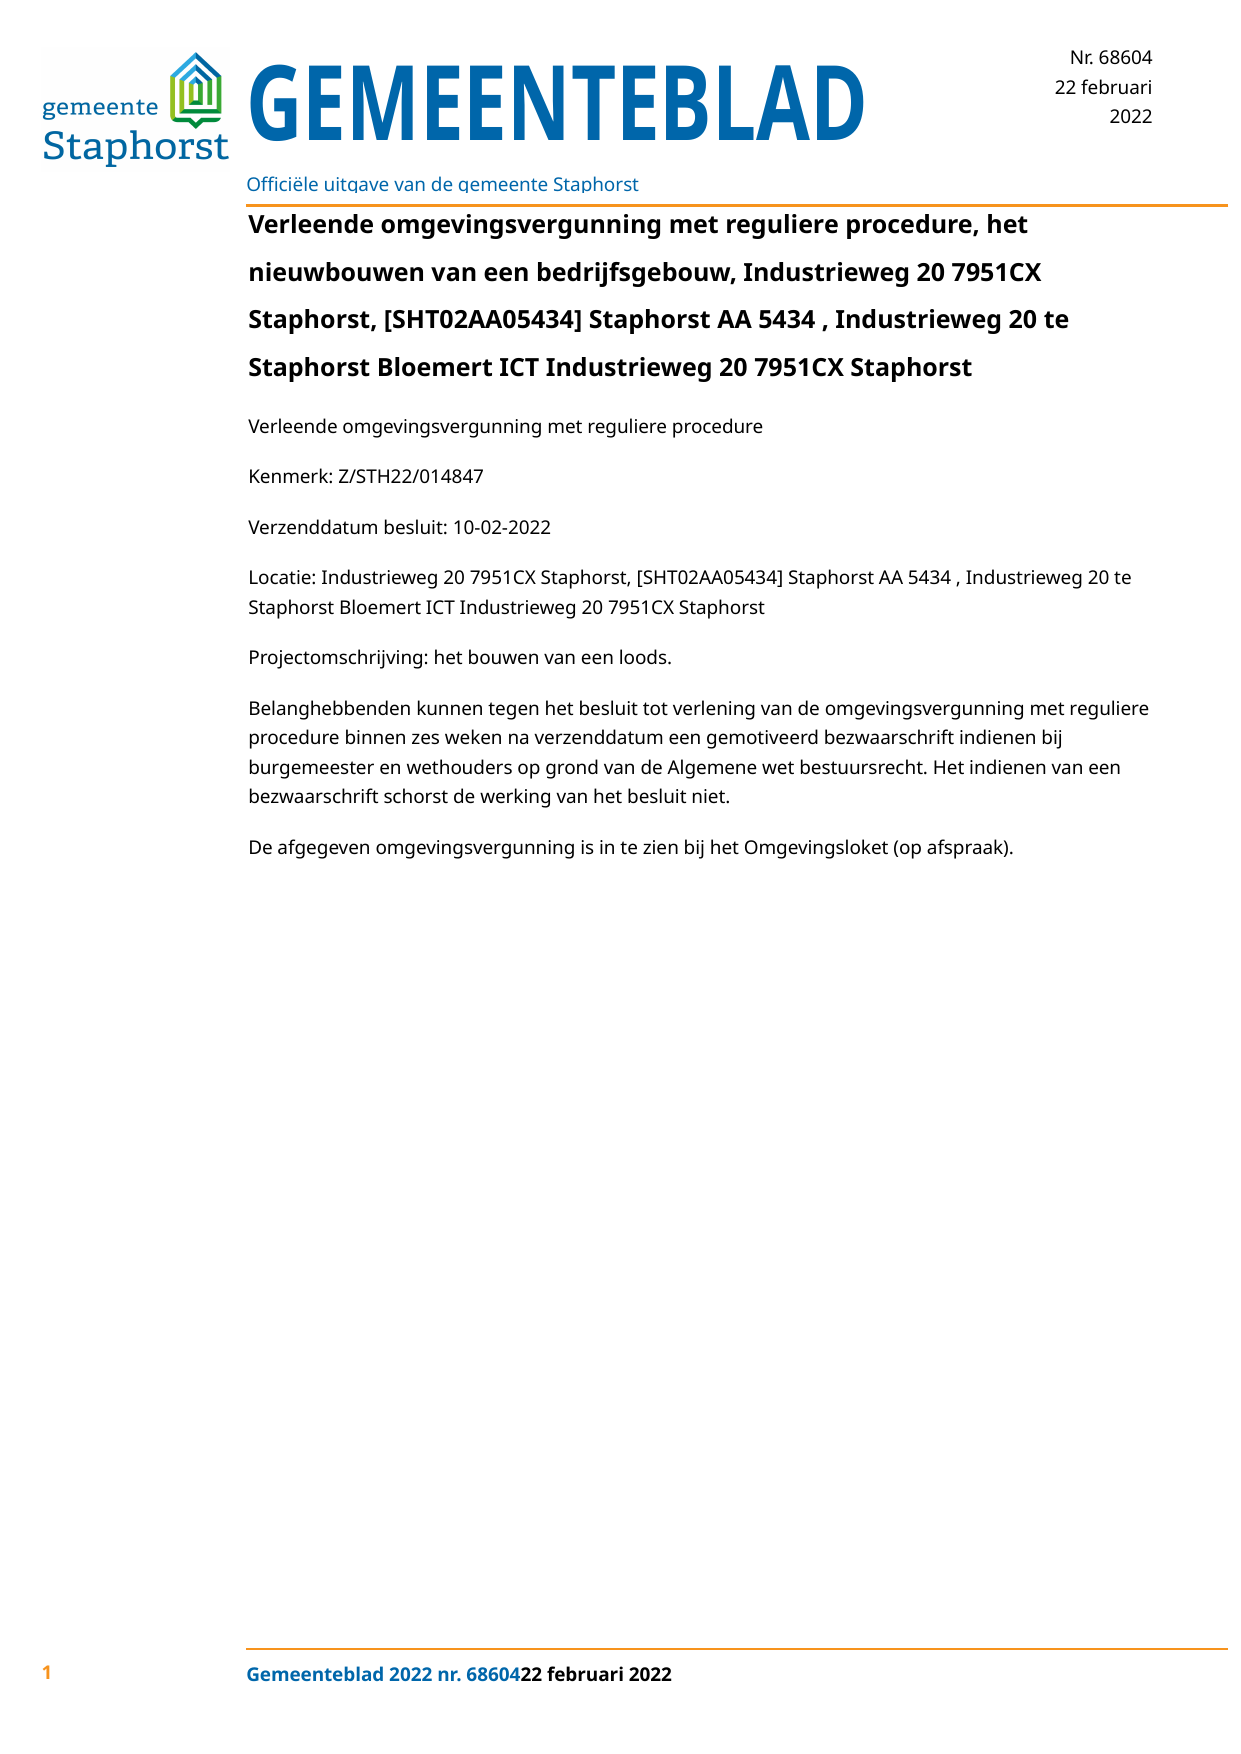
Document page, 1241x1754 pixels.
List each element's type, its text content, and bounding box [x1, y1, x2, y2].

text Verleende omgevingsvergunning met reguliere procedure [248, 413, 1152, 439]
text Projectomschrijving: het bouwen van een loods. [248, 644, 1152, 670]
text De afgegeven omgevingsvergunning is in te zien bij het Omgevingsloket (op afspraak). [248, 834, 1152, 860]
picture [41, 47, 231, 172]
text Kenmerk: Z/STH22/014847 [248, 463, 1152, 489]
text Locatie: Industrieweg 20 7951CX Staphorst, [SHT02AA05434] Staphorst AA 5434 , Industrieweg 20 te Staphorst Bloemert ICT Industrieweg 20 7951CX Staphorst [248, 564, 1152, 620]
text Verzenddatum besluit: 10-02-2022 [248, 514, 1152, 540]
text Belanghebbenden kunnen tegen het besluit tot verlening van de omgevingsvergunning met reguliere procedure binnen zes weken na verzenddatum een gemotiveerd bezwaarschrift indienen bij burgemeester en wethouders op grond van de Algemene wet bestuursrecht. Het indienen van een bezwaarschrift schorst de werking van het besluit niet. [248, 695, 1152, 809]
text Verleende omgevingsvergunning met reguliere procedure, het nieuwbouwen van een bedrijfsgebouw, Industrieweg 20 7951CX Staphorst, [SHT02AA05434] Staphorst AA 5434 , Industrieweg 20 te Staphorst Bloemert ICT Industrieweg 20 7951CX Staphorst [248, 207, 1152, 384]
